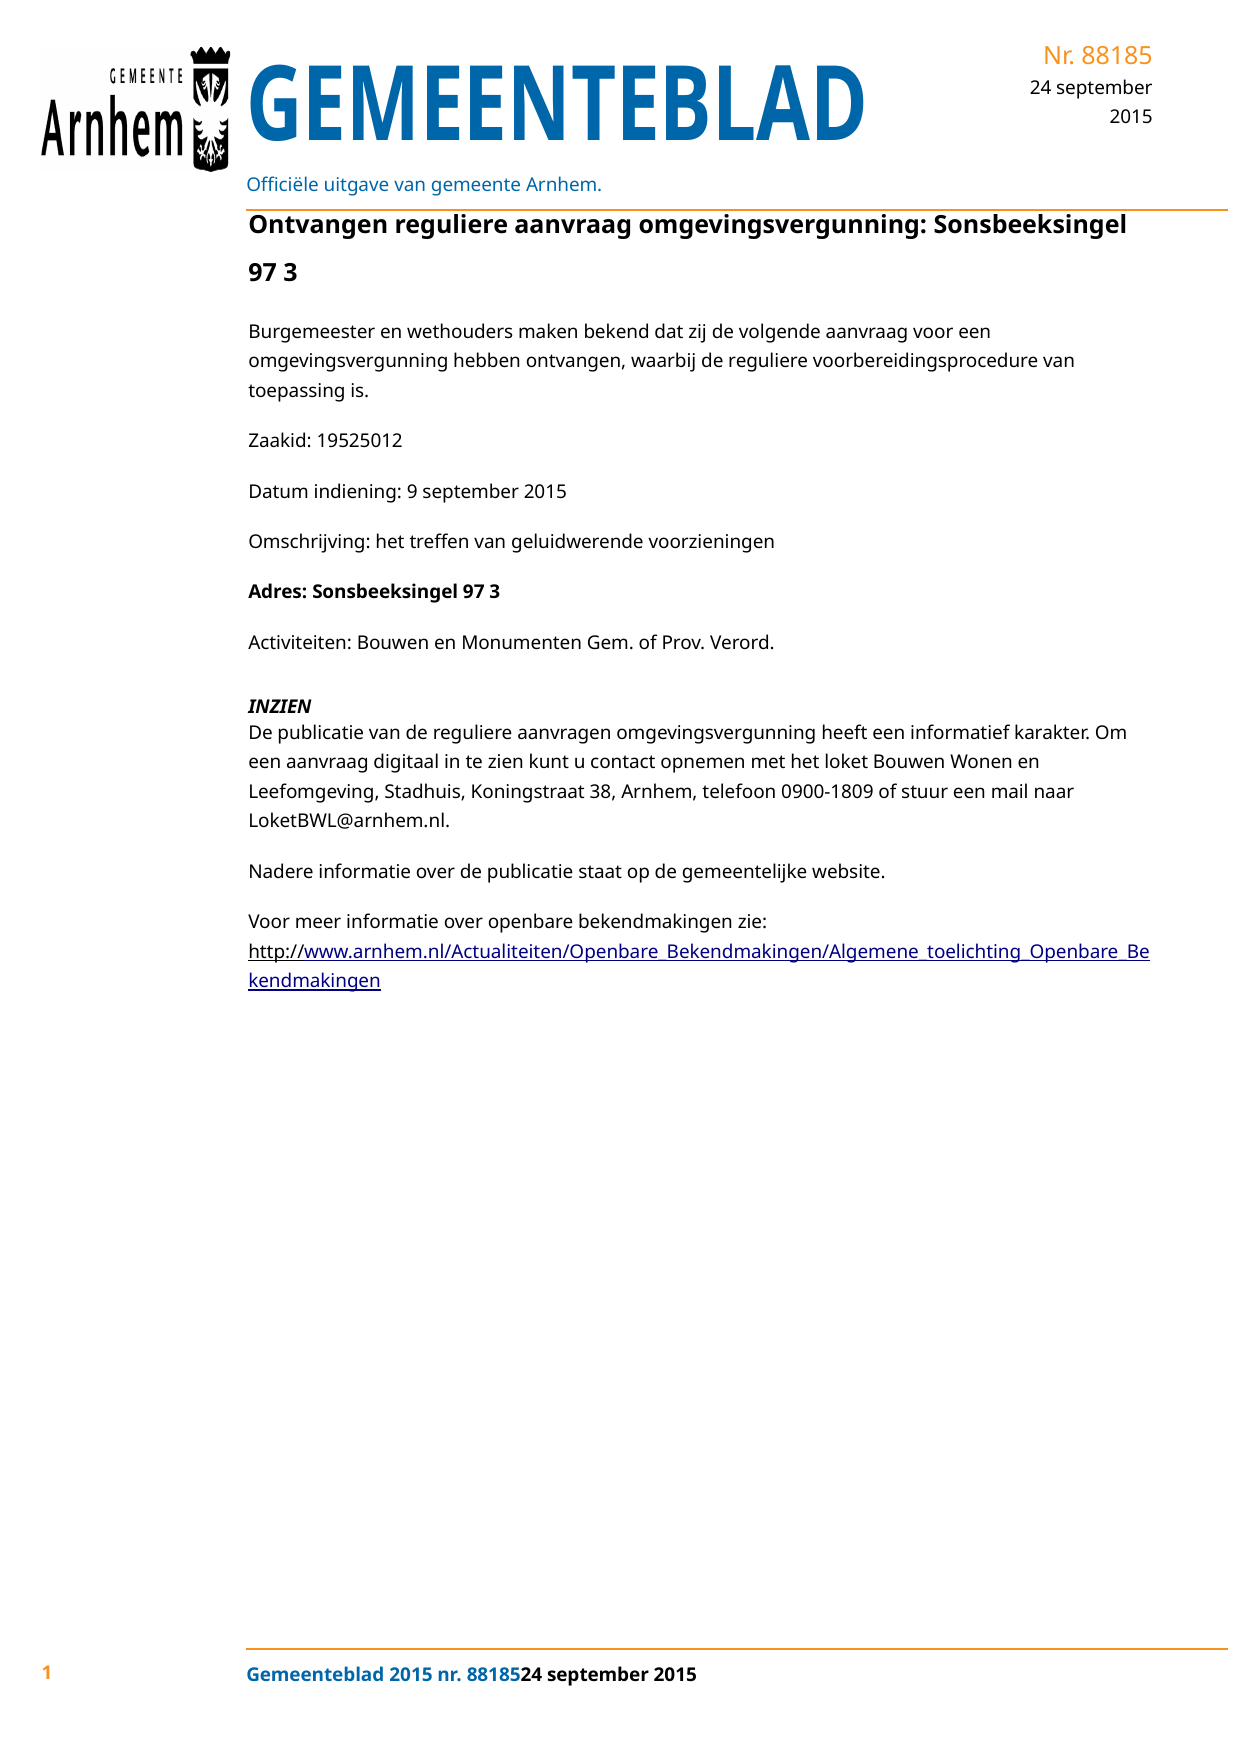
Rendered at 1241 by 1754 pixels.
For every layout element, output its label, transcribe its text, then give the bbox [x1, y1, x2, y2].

picture [41, 47, 231, 172]
text INZIEN [248, 693, 1152, 719]
text Activiteiten: Bouwen en Monumenten Gem. of Prov. Verord. [248, 629, 1152, 655]
text Datum indiening: 9 september 2015 [248, 478, 1152, 504]
text Burgemeester en wethouders maken bekend dat zij de volgende aanvraag voor een omgevingsvergunning hebben ontvangen, waarbij de reguliere voorbereidingsprocedure van toepassing is. [248, 318, 1152, 403]
text Zaakid: 19525012 [248, 427, 1152, 453]
text Omschrijving: het treffen van geluidwerende voorzieningen [248, 528, 1152, 554]
text De publicatie van de reguliere aanvragen omgevingsvergunning heeft een informatief karakter. Om een aanvraag digitaal in te zien kunt u contact opnemen met het loket Bouwen Wonen en Leefomgeving, Stadhuis, Koningstraat 38, Arnhem, telefoon 0900-1809 of stuur een mail naar LoketBWL@arnhem.nl. [248, 719, 1152, 833]
text Ontvangen reguliere aanvraag omgevingsvergunning: Sonsbeeksingel 97 3 [248, 211, 1152, 288]
text Voor meer informatie over openbare bekendmakingen zie: http://www.arnhem.nl/Actualiteiten/Openbare_Bekendmakingen/Algemene_toelichting_Openbare_Bekendmakingen [248, 908, 1152, 993]
text Adres: Sonsbeeksingel 97 3 [248, 579, 1152, 604]
text Nadere informatie over de publicatie staat op de gemeentelijke website. [248, 858, 1152, 884]
